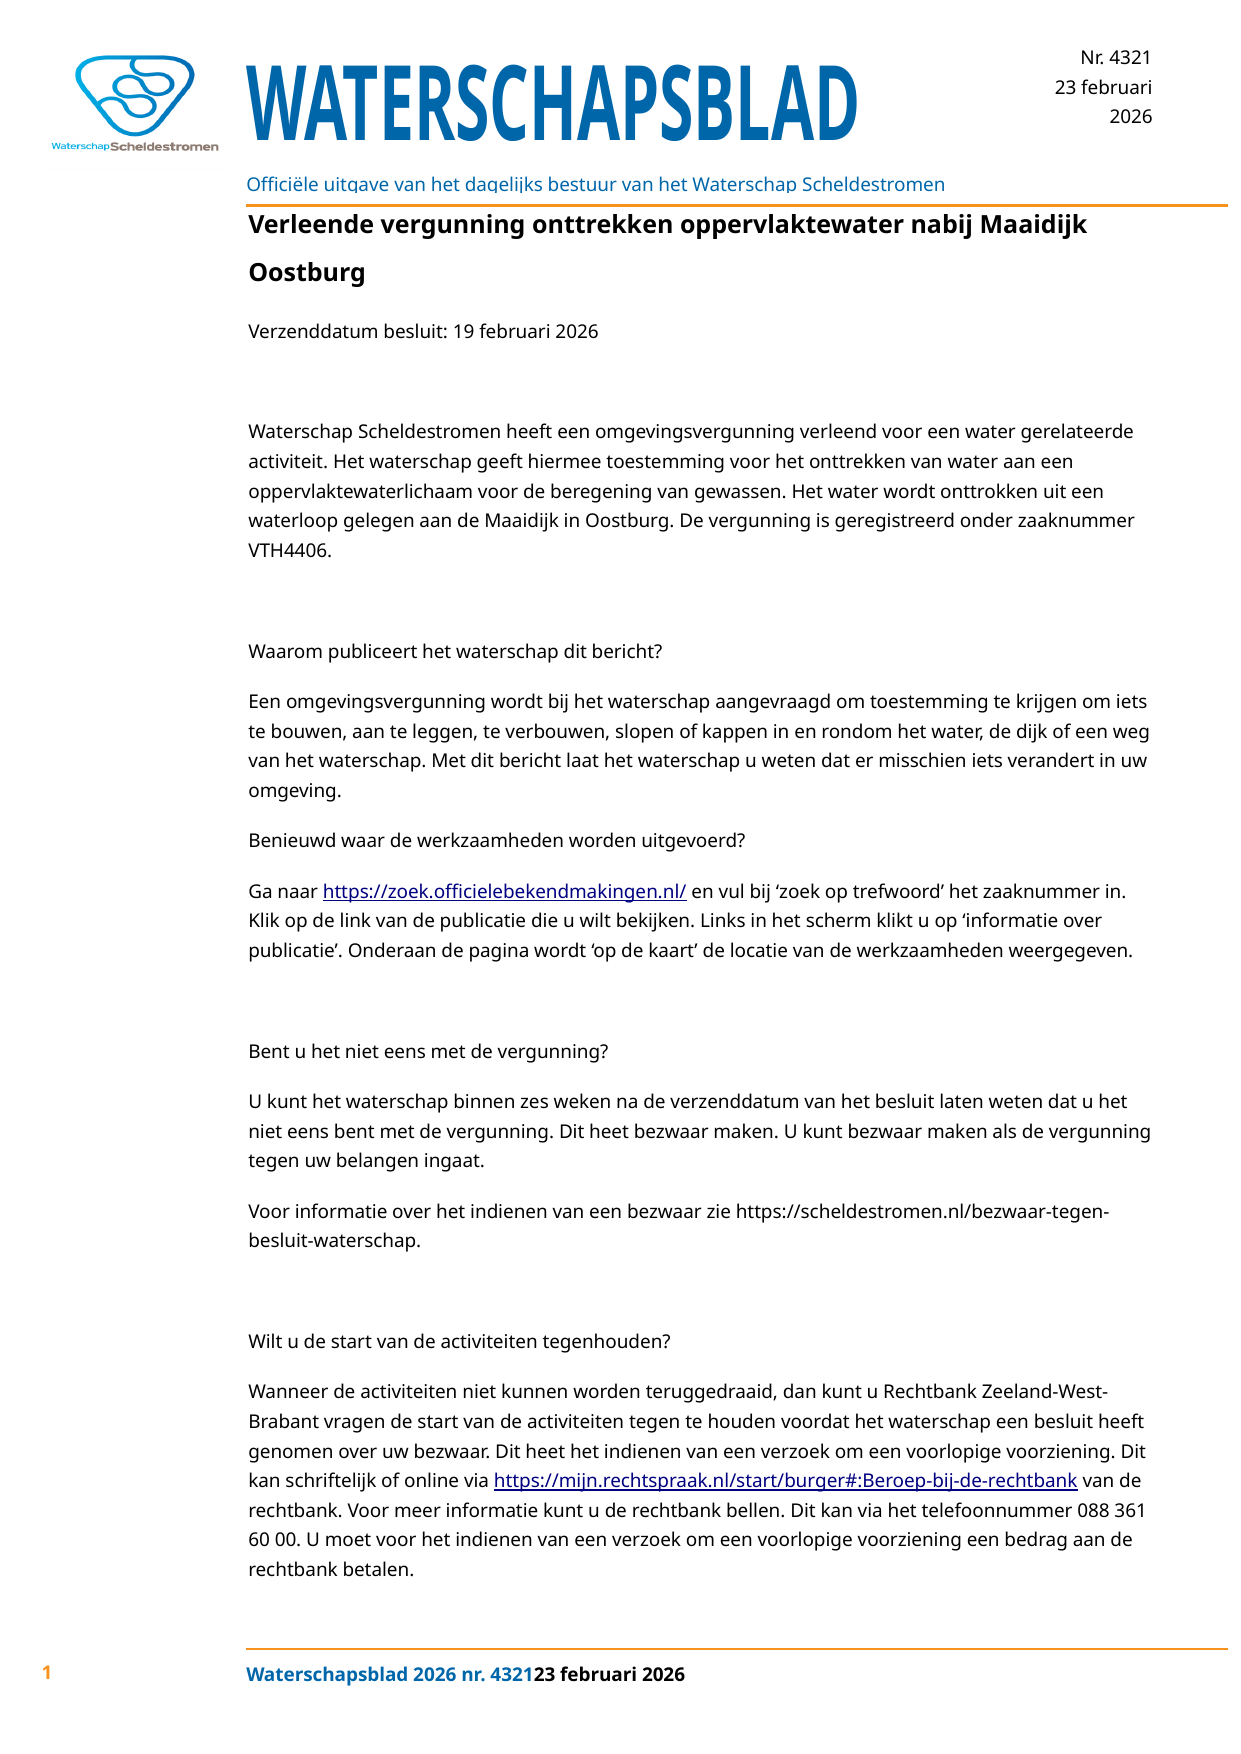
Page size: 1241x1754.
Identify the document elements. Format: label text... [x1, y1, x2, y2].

text Benieuwd waar de werkzaamheden worden uitgevoerd? [248, 827, 1152, 853]
text U kunt het waterschap binnen zes weken na de verzenddatum van het besluit laten weten dat u het niet eens bent met de vergunning. Dit heet bezwaar maken. U kunt bezwaar maken als de vergunning tegen uw belangen ingaat. [248, 1088, 1152, 1173]
text Verzenddatum besluit: 19 februari 2026 [248, 318, 1152, 344]
text Waarom publiceert het waterschap dit bericht? [248, 638, 1152, 664]
text Bent u het niet eens met de vergunning? [248, 1038, 1152, 1064]
text Verleende vergunning onttrekken oppervlaktewater nabij Maaidijk Oostburg [248, 207, 1152, 288]
text Wanneer de activiteiten niet kunnen worden teruggedraaid, dan kunt u Rechtbank Zeeland-West-Brabant vragen de start van de activiteiten tegen te houden voordat het waterschap een besluit heeft genomen over uw bezwaar. Dit heet het indienen van een verzoek om een voorlopige voorziening. Dit kan schriftelijk of online via https://mijn.rechtspraak.nl/start/burger#:Beroep-bij-de-rechtbank van de rechtbank. Voor meer informatie kunt u de rechtbank bellen. Dit kan via het telefoonnummer 088 361 60 00. U moet voor het indienen van een verzoek om een voorlopige voorziening een bedrag aan de rechtbank betalen. [248, 1379, 1152, 1582]
text Waterschap Scheldestromen heeft een omgevingsvergunning verleend voor een water gerelateerde activiteit. Het waterschap geeft hiermee toestemming voor het onttrekken van water aan een oppervlaktewaterlichaam voor de beregening van gewassen. Het water wordt onttrokken uit een waterloop gelegen aan de Maaidijk in Oostburg. De vergunning is geregistreerd onder zaaknummer VTH4406. [248, 419, 1152, 563]
text Een omgevingsvergunning wordt bij het waterschap aangevraagd om toestemming te krijgen om iets te bouwen, aan te leggen, te verbouwen, slopen of kappen in en rondom het water, de dijk of een weg van het waterschap. Met dit bericht laat het waterschap u weten dat er misschien iets verandert in uw omgeving. [248, 688, 1152, 803]
text Voor informatie over het indienen van een bezwaar zie https://scheldestromen.nl/bezwaar-tegen-besluit-waterschap. [248, 1198, 1152, 1253]
text Wilt u de start van de activiteiten tegenhouden? [248, 1328, 1152, 1354]
text Ga naar https://zoek.officielebekendmakingen.nl/ en vul bij ‘zoek op trefwoord’ het zaaknummer in. Klik op de link van de publicatie die u wilt bekijken. Links in het scherm klikt u op ‘informatie over publicatie’. Onderaan de pagina wordt ‘op de kaart’ de locatie van de werkzaamheden weergegeven. [248, 878, 1152, 963]
picture [41, 47, 231, 172]
